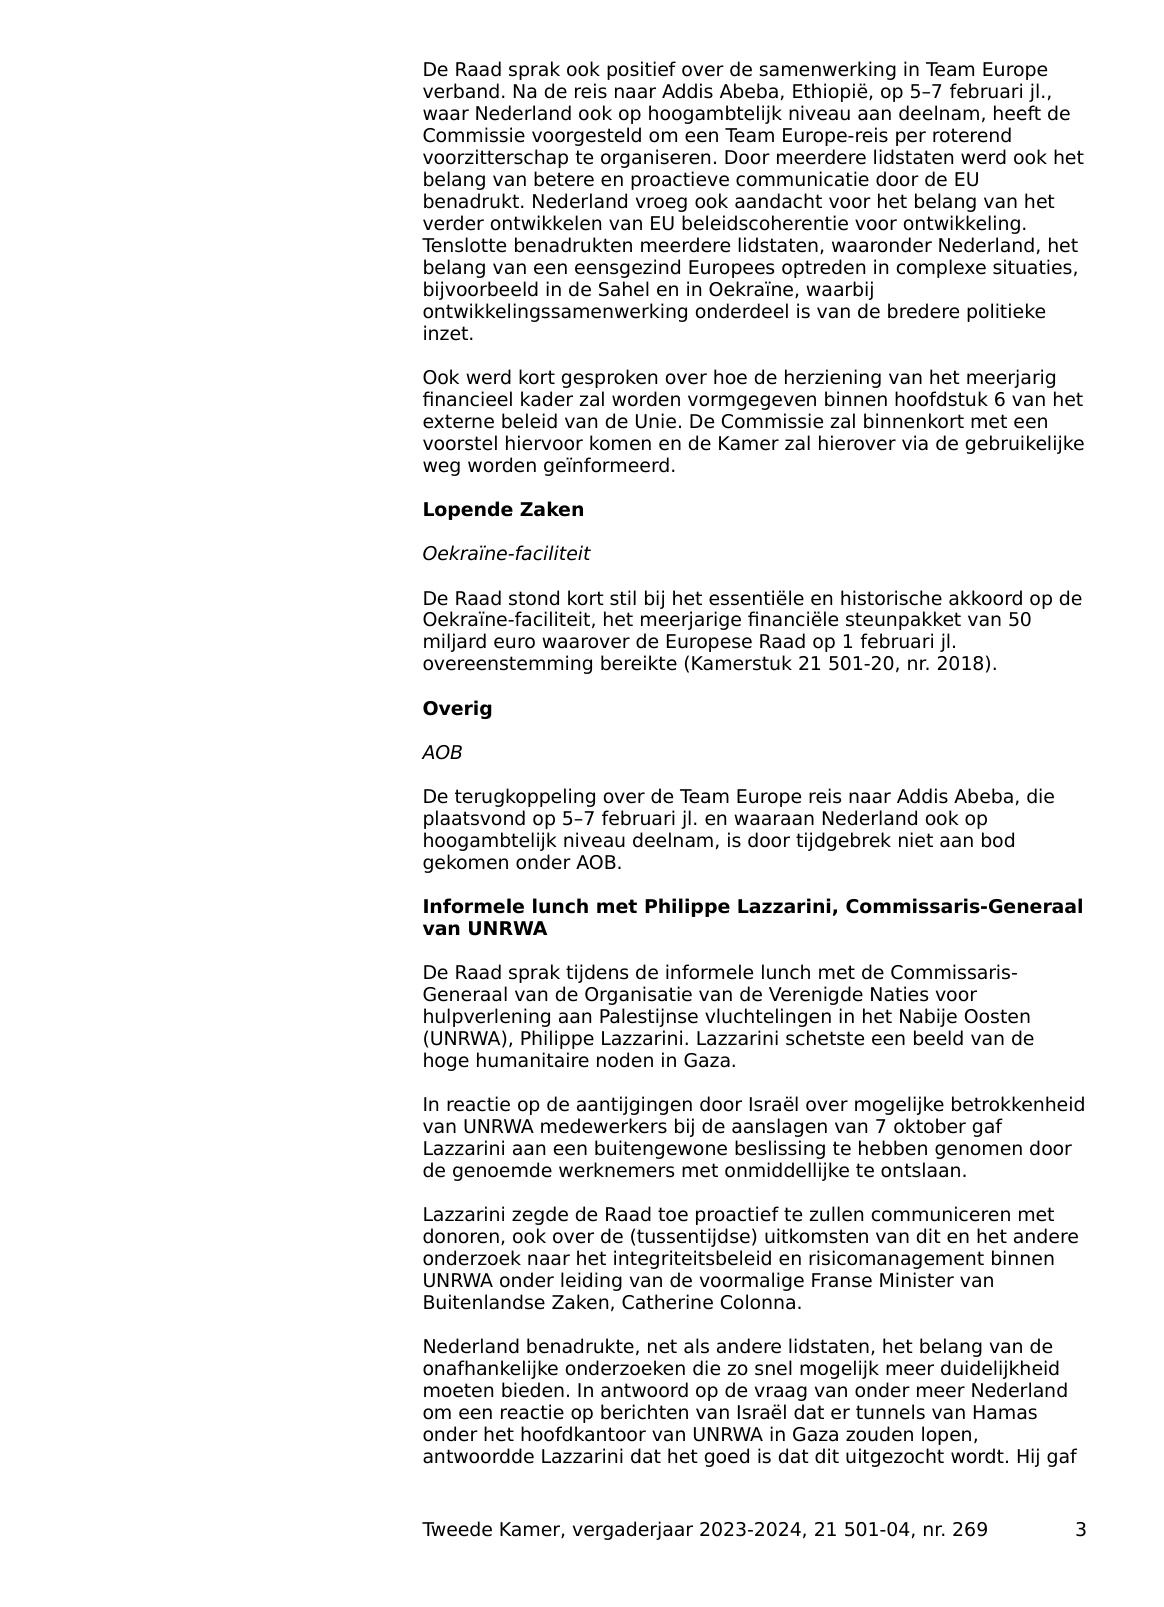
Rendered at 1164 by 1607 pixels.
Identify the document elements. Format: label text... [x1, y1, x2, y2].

subtitle Informele lunch met Philippe Lazzarini, Commissaris-Generaal van UNRWA [422, 896, 1087, 940]
text De Raad sprak ook positief over de samenwerking in Team Europe verband. Na de reis naar Addis Abeba, Ethiopië, op 5–7 februari jl., waar Nederland ook op hoogambtelijk niveau aan deelnam, heeft de Commissie voorgesteld om een Team Europe-reis per roterend voorzitterschap te organiseren. Door meerdere lidstaten werd ook het belang van betere en proactieve communicatie door de EU benadrukt. Nederland vroeg ook aandacht voor het belang van het verder ontwikkelen van EU beleidscoherentie voor ontwikkeling. Tenslotte benadrukten meerdere lidstaten, waaronder Nederland, het belang van een eensgezind Europees optreden in complexe situaties, bijvoorbeeld in de Sahel en in Oekraïne, waarbij ontwikkelingssamenwerking onderdeel is van de bredere politieke inzet. [422, 59, 1087, 345]
text De terugkoppeling over de Team Europe reis naar Addis Abeba, die plaatsvond op 5–7 februari jl. en waaraan Nederland ook op hoogambtelijk niveau deelnam, is door tijdgebrek niet aan bod gekomen onder AOB. [422, 786, 1087, 874]
text In reactie op de aantijgingen door Israël over mogelijke betrokkenheid van UNRWA medewerkers bij de aanslagen van 7 oktober gaf Lazzarini aan een buitengewone beslissing te hebben genomen door de genoemde werknemers met onmiddellijke te ontslaan. [422, 1094, 1087, 1182]
subtitle Lopende Zaken [422, 499, 1087, 521]
text De Raad stond kort stil bij het essentiële en historische akkoord op de Oekraïne-faciliteit, het meerjarige financiële steunpakket van 50 miljard euro waarover de Europese Raad op 1 februari jl. overeenstemming bereikte (Kamerstuk 21 501-20, nr. 2018). [422, 587, 1087, 675]
text Nederland benadrukte, net als andere lidstaten, het belang van de onafhankelijke onderzoeken die zo snel mogelijk meer duidelijkheid moeten bieden. In antwoord op de vraag van onder meer Nederland om een reactie op berichten van Israël dat er tunnels van Hamas onder het hoofdkantoor van UNRWA in Gaza zouden lopen, antwoordde Lazzarini dat het goed is dat dit uitgezocht wordt. Hij gaf [422, 1336, 1087, 1468]
text Lazzarini zegde de Raad toe proactief te zullen communiceren met donoren, ook over de (tussentijdse) uitkomsten van dit en het andere onderzoek naar het integriteitsbeleid en risicomanagement binnen UNRWA onder leiding van de voormalige Franse Minister van Buitenlandse Zaken, Catherine Colonna. [422, 1204, 1087, 1314]
text De Raad sprak tijdens de informele lunch met de Commissaris-Generaal van de Organisatie van de Verenigde Naties voor hulpverlening aan Palestijnse vluchtelingen in het Nabije Oosten (UNRWA), Philippe Lazzarini. Lazzarini schetste een beeld van de hoge humanitaire noden in Gaza. [422, 962, 1087, 1072]
subtitle Overig [422, 697, 1087, 719]
subtitle Oekraïne-faciliteit [422, 543, 1087, 565]
text Ook werd kort gesproken over hoe de herziening van het meerjarig financieel kader zal worden vormgegeven binnen hoofdstuk 6 van het externe beleid van de Unie. De Commissie zal binnenkort met een voorstel hiervoor komen en de Kamer zal hierover via de gebruikelijke weg worden geïnformeerd. [422, 367, 1087, 477]
subtitle AOB [422, 742, 1087, 764]
